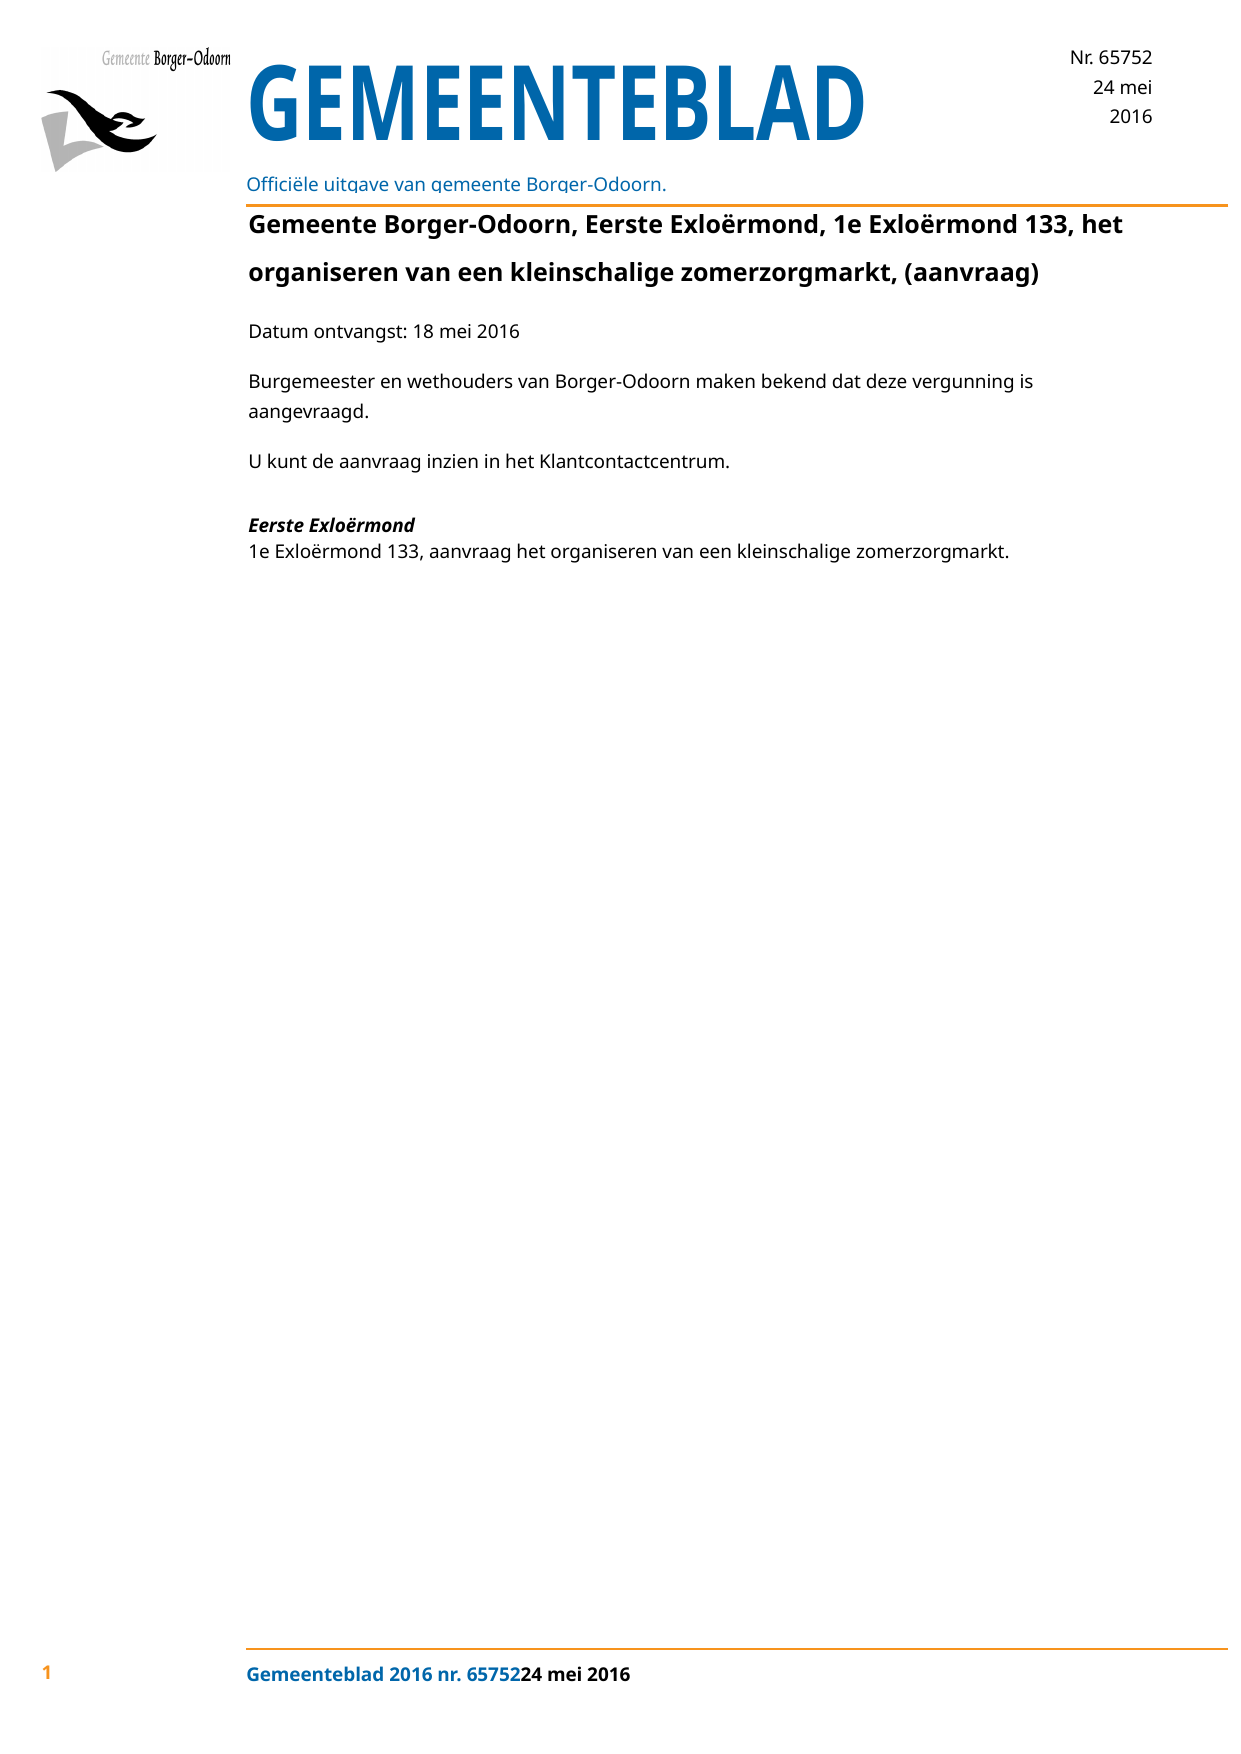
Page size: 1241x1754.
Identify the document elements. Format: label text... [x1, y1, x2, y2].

picture [41, 47, 231, 172]
text Eerste Exloërmond [248, 512, 1152, 538]
text Burgemeester en wethouders van Borger-Odoorn maken bekend dat deze vergunning is aangevraagd. [248, 368, 1152, 424]
text U kunt de aanvraag inzien in het Klantcontactcentrum. [248, 448, 1152, 474]
text Gemeente Borger-Odoorn, Eerste Exloërmond, 1e Exloërmond 133, het organiseren van een kleinschalige zomerzorgmarkt, (aanvraag) [248, 207, 1152, 288]
text 1e Exloërmond 133, aanvraag het organiseren van een kleinschalige zomerzorgmarkt. [248, 538, 1152, 564]
text Datum ontvangst: 18 mei 2016 [248, 318, 1152, 344]
